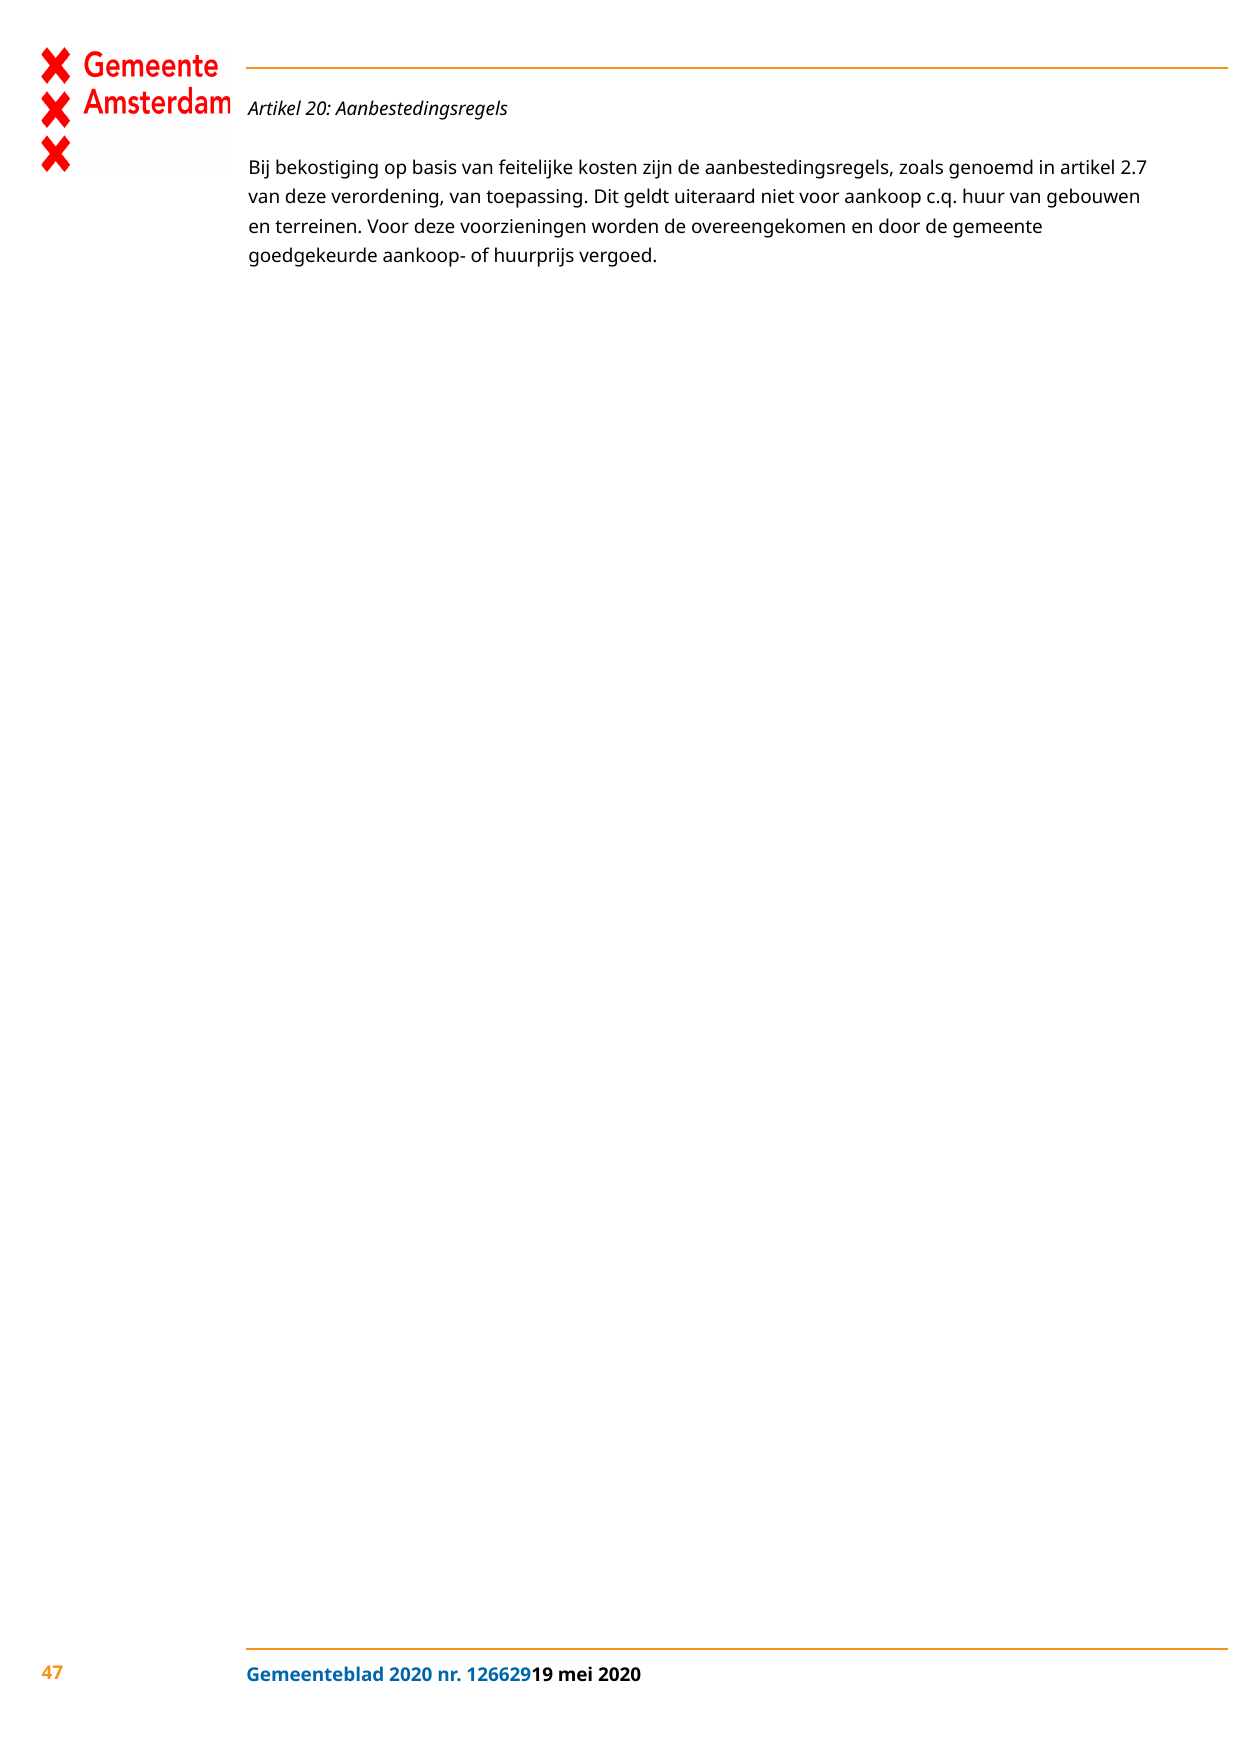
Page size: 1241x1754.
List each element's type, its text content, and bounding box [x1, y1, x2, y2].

text Artikel 20: Aanbestedingsregels [248, 95, 1152, 121]
text Bij bekostiging op basis van feitelijke kosten zijn de aanbestedingsregels, zoals genoemd in artikel 2.7 van deze verordening, van toepassing. Dit geldt uiteraard niet voor aankoop c.q. huur van gebouwen en terreinen. Voor deze voorzieningen worden de overeengekomen en door de gemeente goedgekeurde aankoop- of huurprijs vergoed. [248, 154, 1152, 268]
picture [41, 47, 231, 172]
